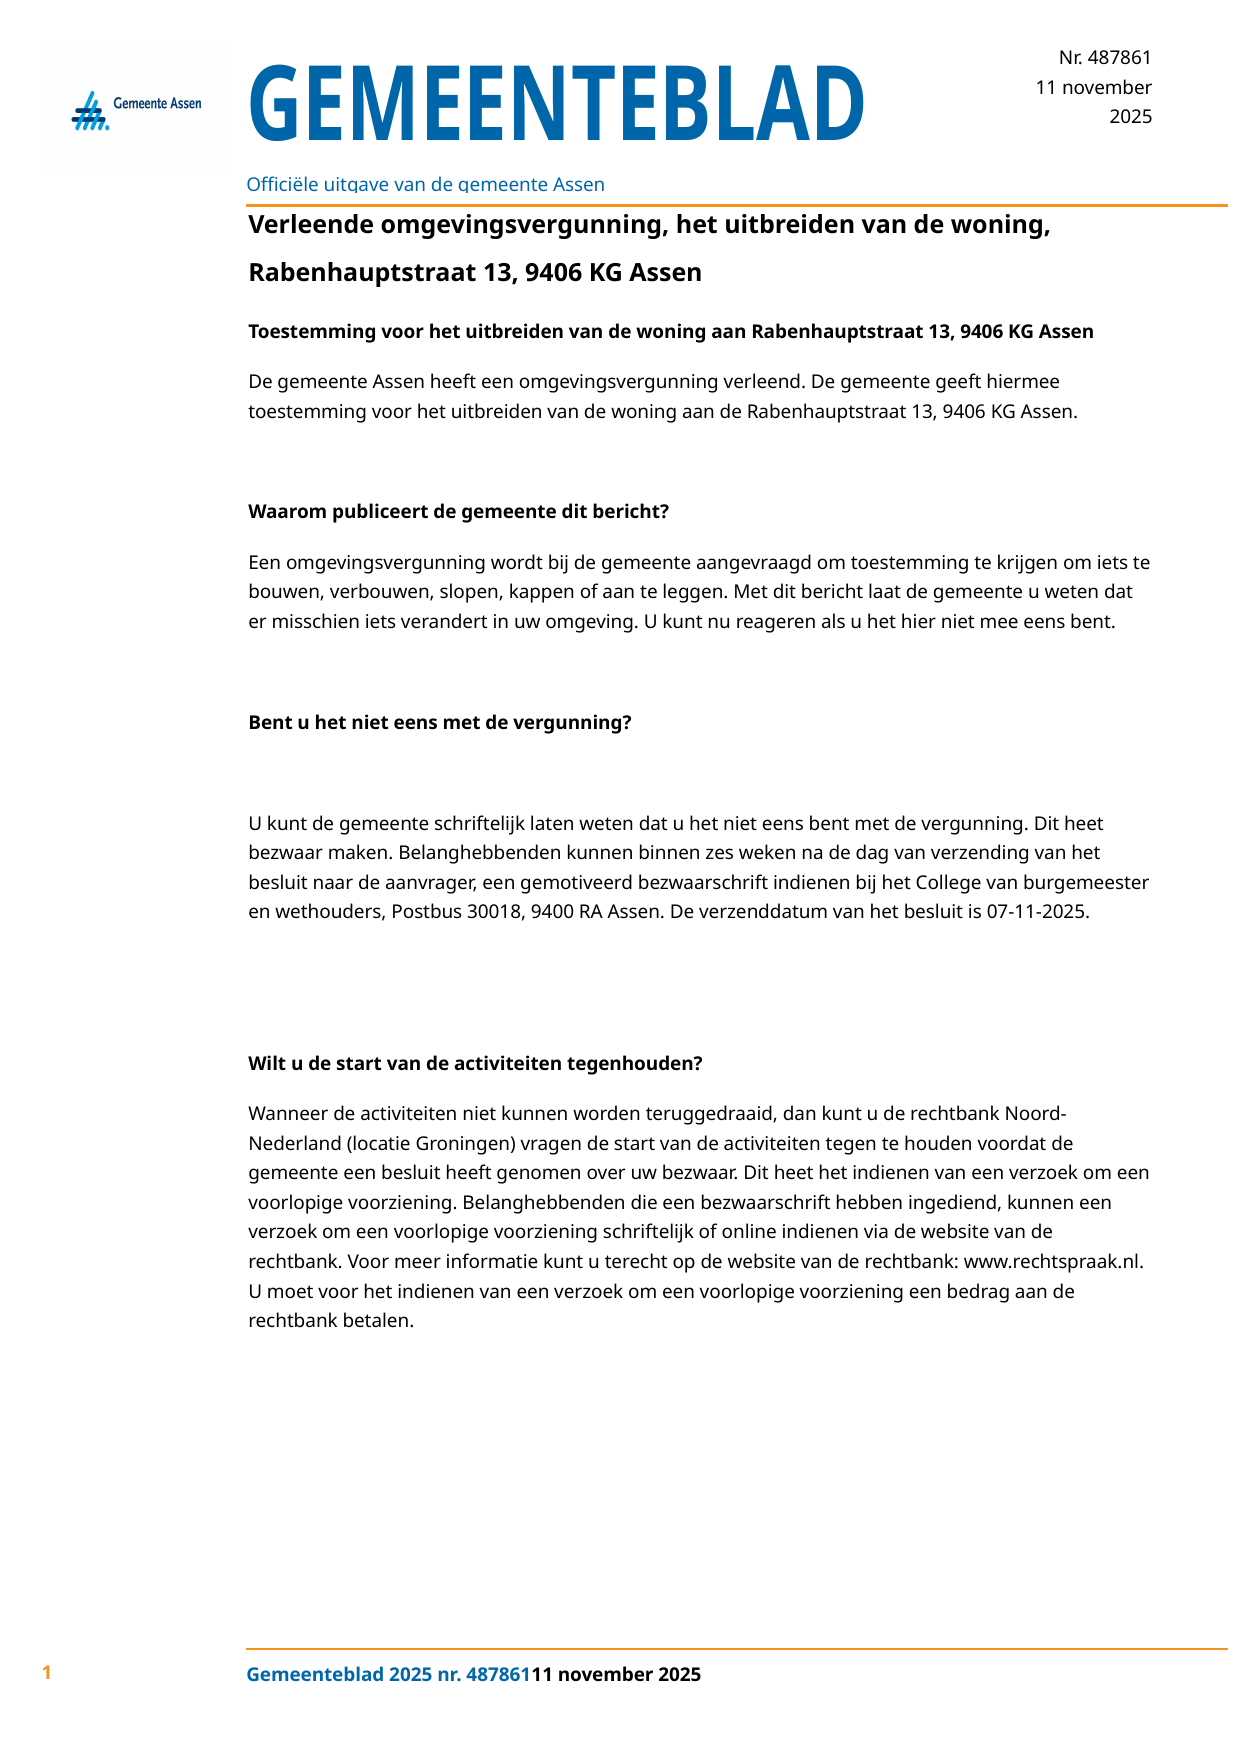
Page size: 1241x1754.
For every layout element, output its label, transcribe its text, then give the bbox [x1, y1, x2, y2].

picture [41, 47, 231, 172]
text Waarom publiceert de gemeente dit bericht? [248, 499, 1152, 524]
text Toestemming voor het uitbreiden van de woning aan Rabenhauptstraat 13, 9406 KG Assen [248, 318, 1152, 344]
text Wilt u de start van de activiteiten tegenhouden? [248, 1050, 1152, 1076]
text Wanneer de activiteiten niet kunnen worden teruggedraaid, dan kunt u de rechtbank Noord-Nederland (locatie Groningen) vragen de start van de activiteiten tegen te houden voordat de gemeente een besluit heeft genomen over uw bezwaar. Dit heet het indienen van een verzoek om een voorlopige voorziening. Belanghebbenden die een bezwaarschrift hebben ingediend, kunnen een verzoek om een voorlopige voorziening schriftelijk of online indienen via de website van de rechtbank. Voor meer informatie kunt u terecht op de website van de rechtbank: www.rechtspraak.nl. U moet voor het indienen van een verzoek om een voorlopige voorziening een bedrag aan de rechtbank betalen. [248, 1100, 1152, 1333]
text Een omgevingsvergunning wordt bij de gemeente aangevraagd om toestemming te krijgen om iets te bouwen, verbouwen, slopen, kappen of aan te leggen. Met dit bericht laat de gemeente u weten dat er misschien iets verandert in uw omgeving. U kunt nu reageren als u het hier niet mee eens bent. [248, 549, 1152, 634]
text Verleende omgevingsvergunning, het uitbreiden van de woning, Rabenhauptstraat 13, 9406 KG Assen [248, 207, 1152, 288]
text De gemeente Assen heeft een omgevingsvergunning verleend. De gemeente geeft hiermee toestemming voor het uitbreiden van de woning aan de Rabenhauptstraat 13, 9406 KG Assen. [248, 368, 1152, 424]
text U kunt de gemeente schriftelijk laten weten dat u het niet eens bent met de vergunning. Dit heet bezwaar maken. Belanghebbenden kunnen binnen zes weken na de dag van verzending van het besluit naar de aanvrager, een gemotiveerd bezwaarschrift indienen bij het College van burgemeester en wethouders, Postbus 30018, 9400 RA Assen. De verzenddatum van het besluit is 07-11-2025. [248, 810, 1152, 924]
text Bent u het niet eens met de vergunning? [248, 709, 1152, 735]
